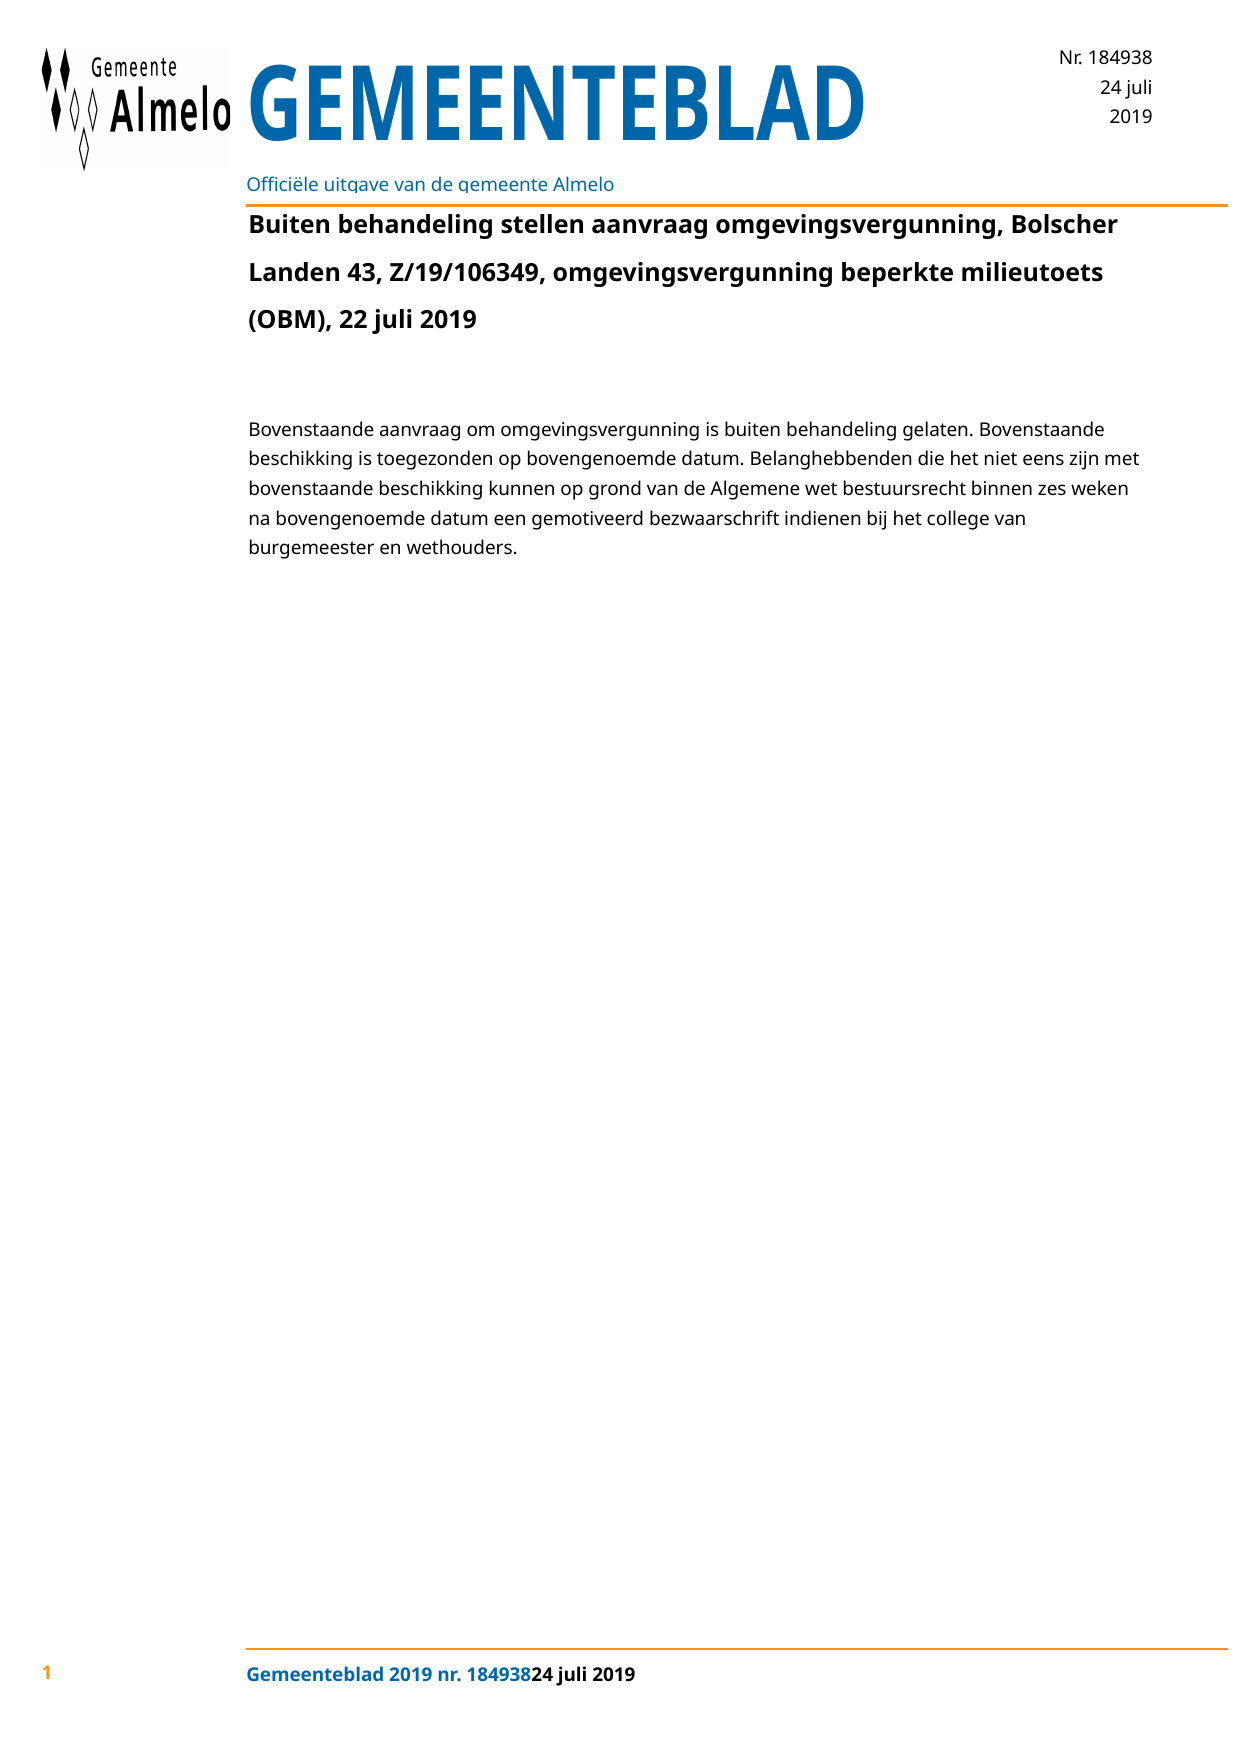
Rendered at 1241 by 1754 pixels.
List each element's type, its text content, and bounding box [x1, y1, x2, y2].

text Bovenstaande aanvraag om omgevingsvergunning is buiten behandeling gelaten. Bovenstaande beschikking is toegezonden op bovengenoemde datum. Belanghebbenden die het niet eens zijn met bovenstaande beschikking kunnen op grond van de Algemene wet bestuursrecht binnen zes weken na bovengenoemde datum een gemotiveerd bezwaarschrift indienen bij het college van burgemeester en wethouders. [248, 416, 1152, 560]
picture [41, 47, 231, 172]
text Buiten behandeling stellen aanvraag omgevingsvergunning, Bolscher Landen 43, Z/19/106349, omgevingsvergunning beperkte milieutoets (OBM), 22 juli 2019 [248, 207, 1152, 336]
